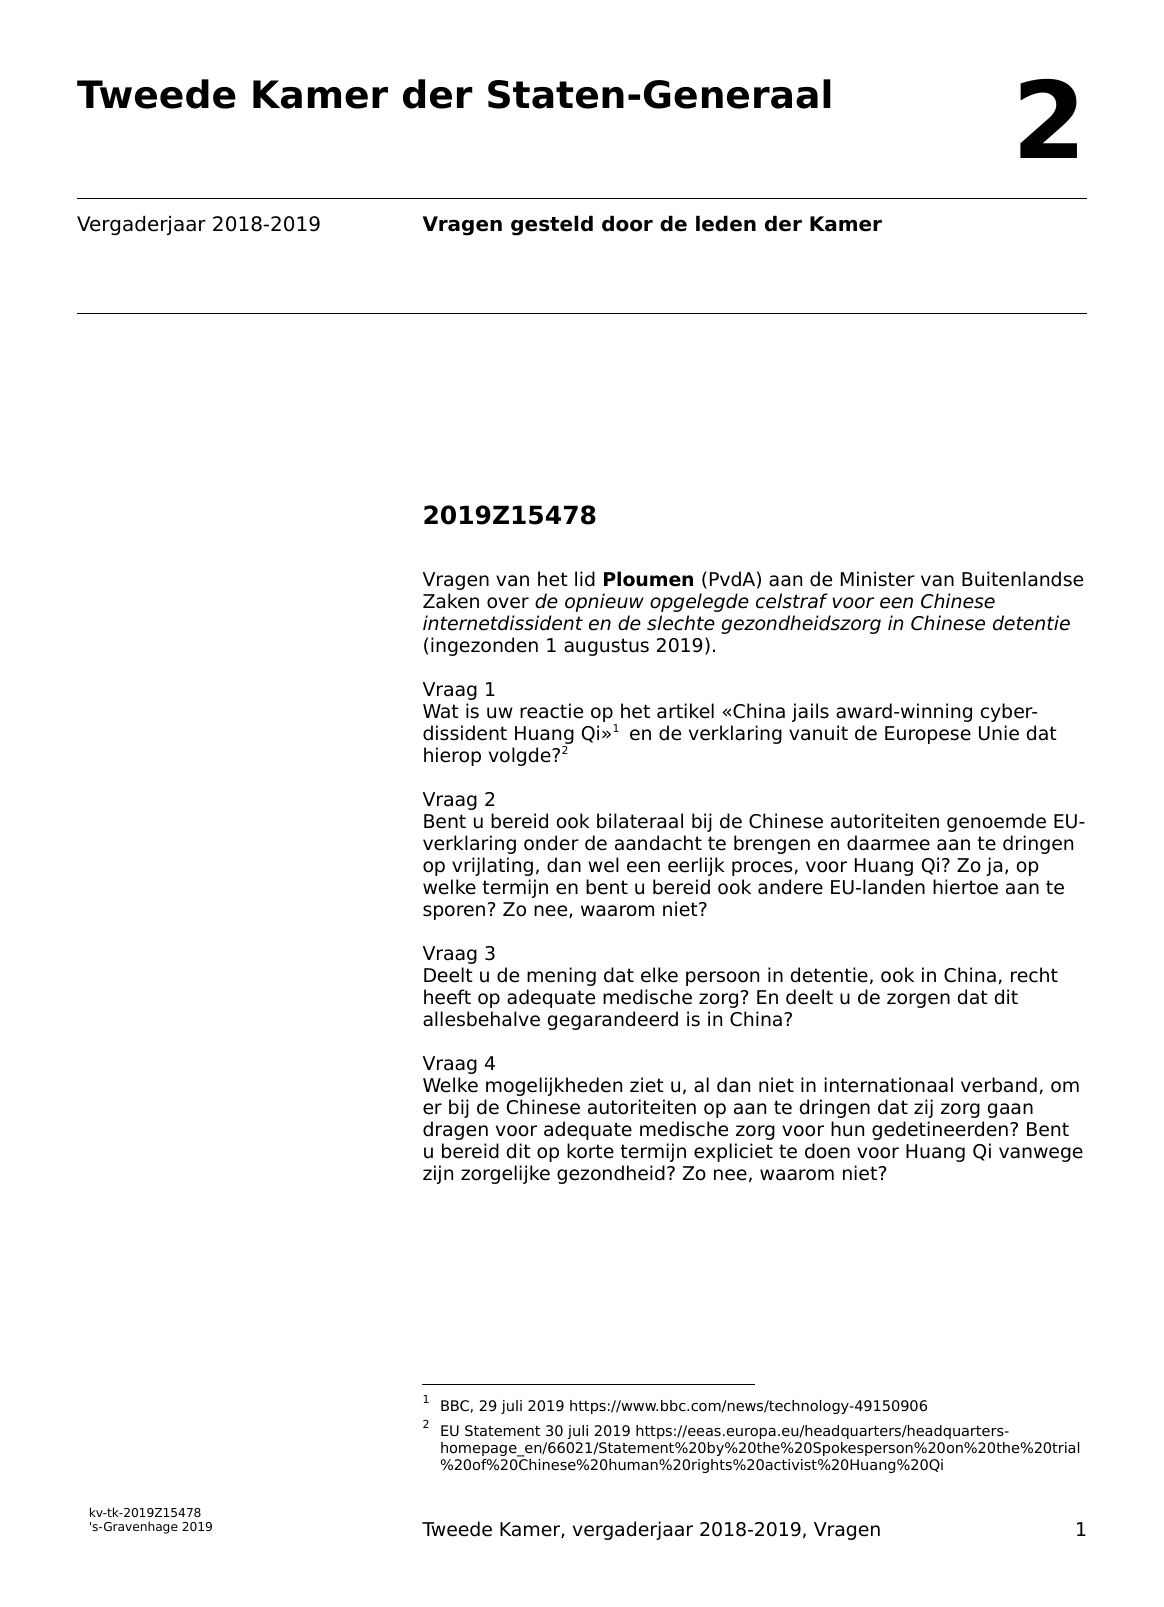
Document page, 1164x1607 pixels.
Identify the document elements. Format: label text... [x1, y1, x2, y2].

text Vraag 1 [422, 679, 1087, 701]
text Wat is uw reactie op het artikel «China jails award-winning cyber-dissident Huang Qi» en de verklaring vanuit de Europese Unie dat hierop volgde? [422, 701, 1087, 767]
text Bent u bereid ook bilateraal bij de Chinese autoriteiten genoemde EU-verklaring onder de aandacht te brengen en daarmee aan te dringen op vrijlating, dan wel een eerlijk proces, voor Huang Qi? Zo ja, op welke termijn en bent u bereid ook andere EU-landen hiertoe aan te sporen? Zo nee, waarom niet? [422, 811, 1087, 921]
text Vraag 2 [422, 789, 1087, 811]
text Vragen van het lid Ploumen (PvdA) aan de Minister van Buitenlandse Zaken over de opnieuw opgelegde celstraf voor een Chinese internetdissident en de slechte gezondheidszorg in Chinese detentie (ingezonden 1 augustus 2019). [422, 569, 1087, 657]
table_header 2 [886, 59, 1087, 198]
table_cell Vragen gesteld door de leden der Kamer [422, 199, 1087, 313]
text Deelt u de mening dat elke persoon in detentie, ook in China, recht heeft op adequate medische zorg? En deelt u de zorgen dat dit allesbehalve gegarandeerd is in China? [422, 965, 1087, 1031]
text 's-Gravenhage 2019 [88, 1520, 323, 1534]
text BBC, 29 juli 2019 https://www.bbc.com/news/technology-49150906 [422, 1393, 1087, 1416]
table_cell Vergaderjaar 2018-2019 [77, 199, 422, 313]
text Vraag 3 [422, 943, 1087, 965]
text kv-tk-2019Z15478 [88, 1506, 323, 1520]
text EU Statement 30 juli 2019 https://eeas.europa.eu/headquarters/headquarters-homepage_en/66021/Statement%20by%20the%20Spokesperson%20on%20the%20trial%20of%20Chinese%20human%20rights%20activist%20Huang%20Qi [422, 1418, 1087, 1474]
table_header Tweede Kamer der Staten-Generaal [77, 59, 886, 198]
text Welke mogelijkheden ziet u, al dan niet in internationaal verband, om er bij de Chinese autoriteiten op aan te dringen dat zij zorg gaan dragen voor adequate medische zorg voor hun gedetineerden? Bent u bereid dit op korte termijn expliciet te doen voor Huang Qi vanwege zijn zorgelijke gezondheid? Zo nee, waarom niet? [422, 1075, 1087, 1185]
text 2019Z15478 [422, 501, 1087, 531]
text Vraag 4 [422, 1053, 1087, 1075]
